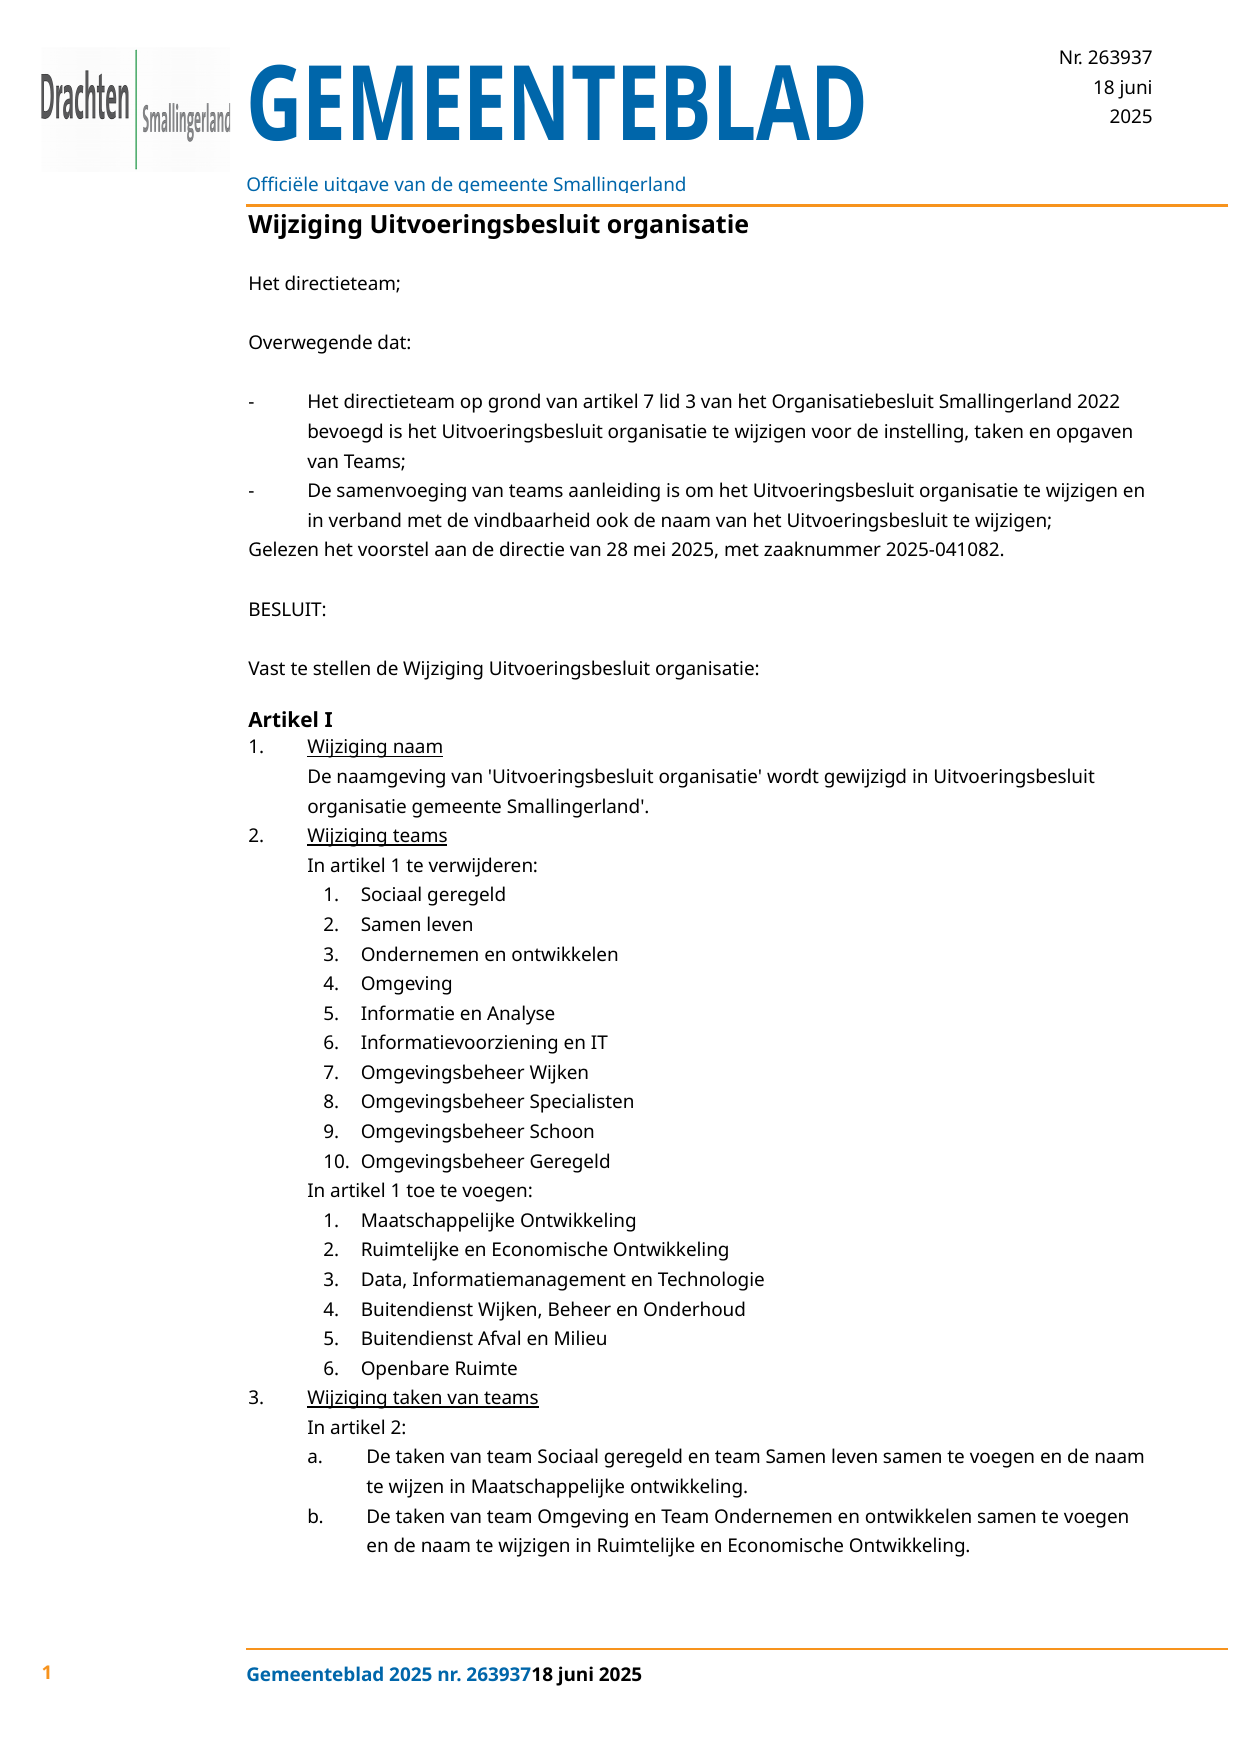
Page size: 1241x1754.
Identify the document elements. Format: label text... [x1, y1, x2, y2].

text Het directieteam; [248, 270, 1152, 296]
text Overwegende dat: [248, 329, 1152, 355]
list Ruimtelijke en Economische Ontwikkeling [323, 1237, 1152, 1262]
picture [41, 47, 231, 172]
text Vast te stellen de Wijziging Uitvoeringsbesluit organisatie: [248, 655, 1152, 681]
list Data, Informatiemanagement en Technologie [323, 1266, 1152, 1292]
list Wijziging taken van teams [248, 1384, 1152, 1410]
list Omgeving [323, 970, 1152, 996]
list Omgevingsbeheer Wijken [323, 1059, 1152, 1085]
text Wijziging Uitvoeringsbesluit organisatie [248, 207, 1152, 241]
list Buitendienst Wijken, Beheer en Onderhoud [323, 1296, 1152, 1322]
list Buitendienst Afval en Milieu [323, 1325, 1152, 1351]
list Samen leven [323, 911, 1152, 937]
list In artikel 2: [248, 1414, 1152, 1440]
list Maatschappelijke Ontwikkeling [323, 1207, 1152, 1233]
text BESLUIT: [248, 596, 1152, 621]
list Openbare Ruimte [323, 1355, 1152, 1381]
list Ondernemen en ontwikkelen [323, 941, 1152, 967]
list De naamgeving van 'Uitvoeringsbesluit organisatie' wordt gewijzigd in Uitvoeringsbesluit organisatie gemeente Smallingerland'. [248, 763, 1152, 819]
list Sociaal geregeld [323, 882, 1152, 907]
list De taken van team Sociaal geregeld en team Samen leven samen te voegen en de naam te wijzen in Maatschappelijke ontwikkeling. [307, 1444, 1152, 1499]
list De samenvoeging van teams aanleiding is om het Uitvoeringsbesluit organisatie te wijzigen en in verband met de vindbaarheid ook de naam van het Uitvoeringsbesluit te wijzigen; [248, 477, 1152, 533]
list Omgevingsbeheer Geregeld [323, 1148, 1152, 1174]
list In artikel 1 toe te voegen: [248, 1177, 1152, 1203]
list De taken van team Omgeving en Team Ondernemen en ontwikkelen samen te voegen en de naam te wijzigen in Ruimtelijke en Economische Ontwikkeling. [307, 1503, 1152, 1558]
list Omgevingsbeheer Specialisten [323, 1089, 1152, 1114]
list Omgevingsbeheer Schoon [323, 1118, 1152, 1144]
list Informatie en Analyse [323, 1000, 1152, 1026]
list Het directieteam op grond van artikel 7 lid 3 van het Organisatiebesluit Smallingerland 2022 bevoegd is het Uitvoeringsbesluit organisatie te wijzigen voor de instelling, taken en opgaven van Teams; [248, 389, 1152, 473]
list Informatievoorziening en IT [323, 1029, 1152, 1055]
list In artikel 1 te verwijderen: [248, 852, 1152, 878]
list Wijziging naam [248, 734, 1152, 759]
text Gelezen het voorstel aan de directie van 28 mei 2025, met zaaknummer 2025-041082. [248, 537, 1152, 562]
list Wijziging teams [248, 822, 1152, 848]
text Artikel I [248, 705, 1152, 734]
